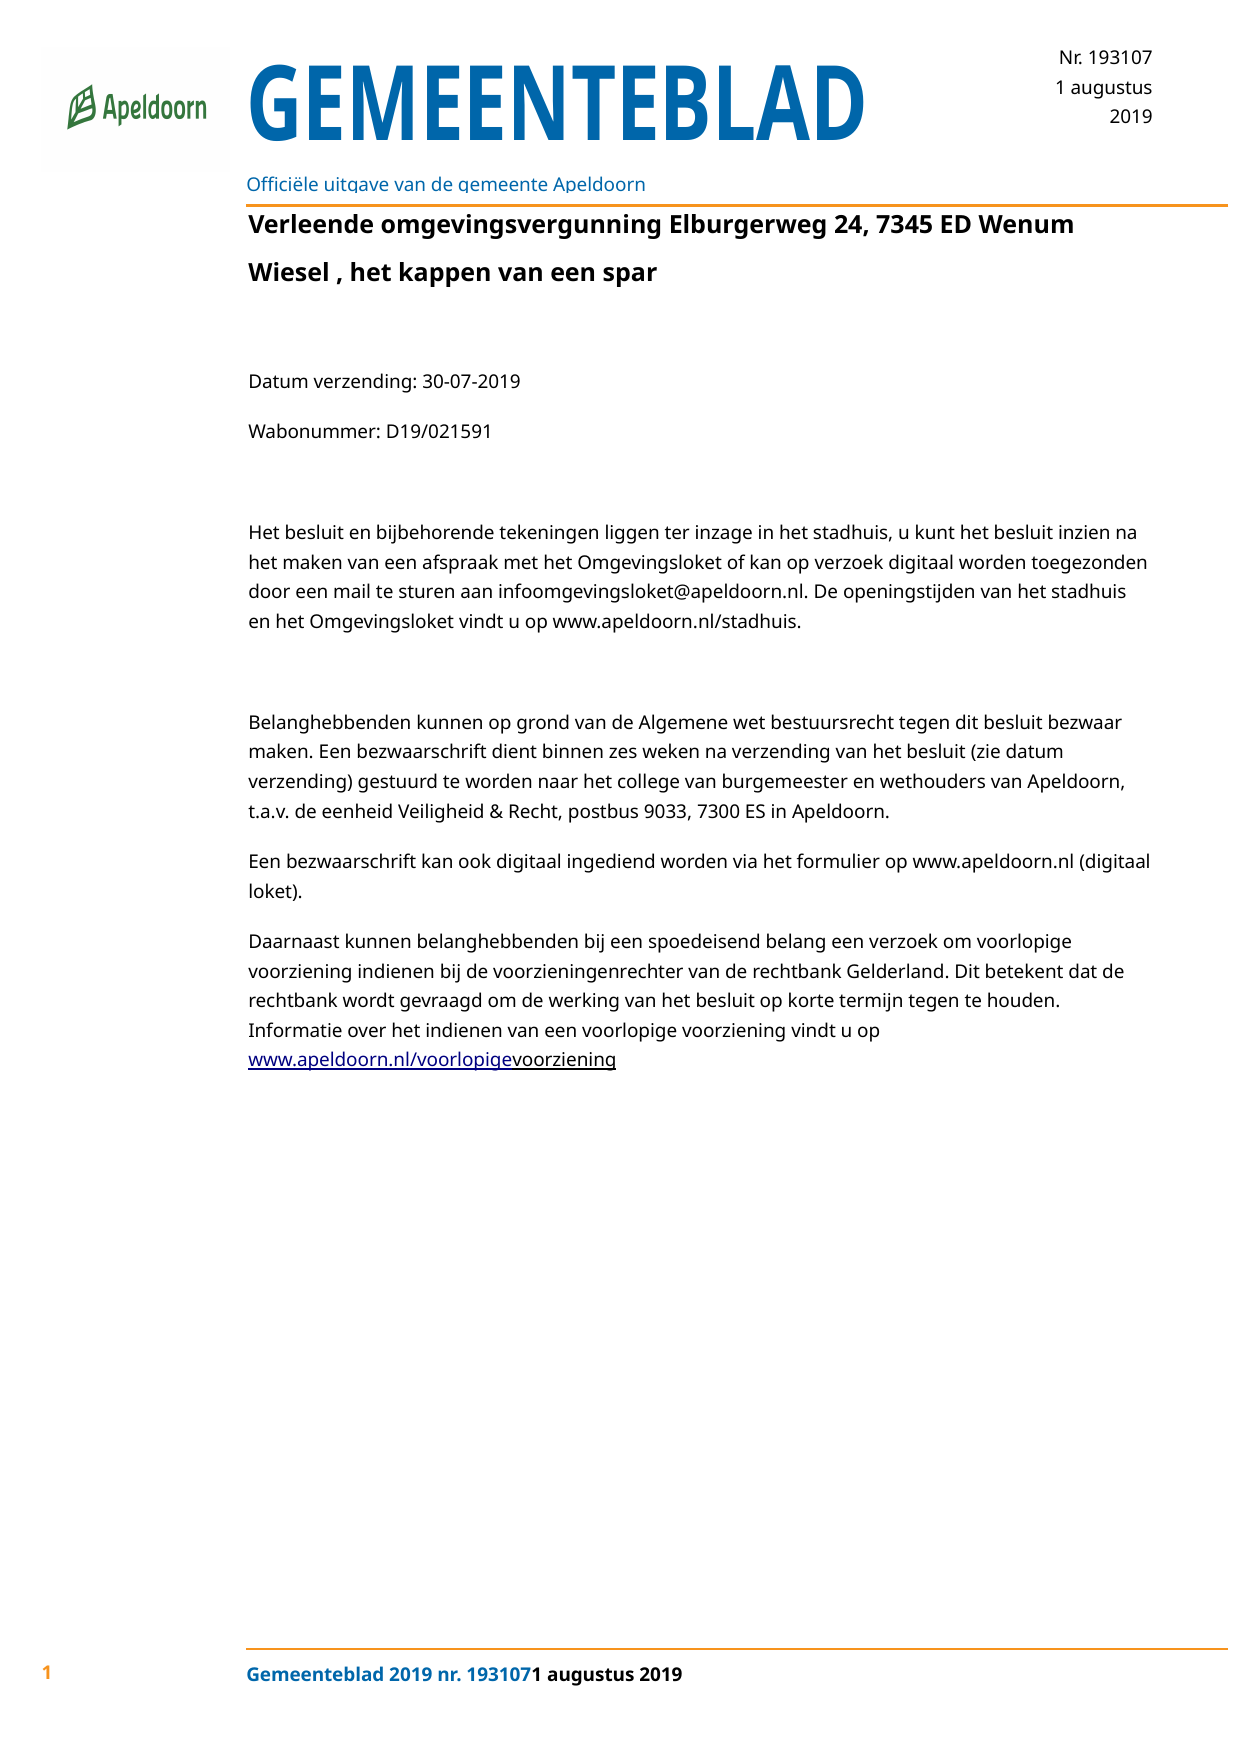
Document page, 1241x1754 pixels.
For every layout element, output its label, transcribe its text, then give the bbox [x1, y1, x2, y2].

text Verleende omgevingsvergunning Elburgerweg 24, 7345 ED Wenum Wiesel , het kappen van een spar [248, 207, 1152, 288]
text Wabonummer: D19/021591 [248, 419, 1152, 444]
text Het besluit en bijbehorende tekeningen liggen ter inzage in het stadhuis, u kunt het besluit inzien na het maken van een afspraak met het Omgevingsloket of kan op verzoek digitaal worden toegezonden door een mail te sturen aan infoomgevingsloket@apeldoorn.nl. De openingstijden van het stadhuis en het Omgevingsloket vindt u op www.apeldoorn.nl/stadhuis. [248, 519, 1152, 634]
text Datum verzending: 30-07-2019 [248, 368, 1152, 394]
text Een bezwaarschrift kan ook digitaal ingediend worden via het formulier op www.apeldoorn.nl (digitaal loket). [248, 848, 1152, 904]
text Daarnaast kunnen belanghebbenden bij een spoedeisend belang een verzoek om voorlopige voorziening indienen bij de voorzieningenrechter van de rechtbank Gelderland. Dit betekent dat de rechtbank wordt gevraagd om de werking van het besluit op korte termijn tegen te houden. Informatie over het indienen van een voorlopige voorziening vindt u op www.apeldoorn.nl/voorlopigevoorziening [248, 928, 1152, 1072]
text Belanghebbenden kunnen op grond van de Algemene wet bestuursrecht tegen dit besluit bezwaar maken. Een bezwaarschrift dient binnen zes weken na verzending van het besluit (zie datum verzending) gestuurd te worden naar het college van burgemeester en wethouders van Apeldoorn, t.a.v. de eenheid Veiligheid & Recht, postbus 9033, 7300 ES in Apeldoorn. [248, 709, 1152, 824]
picture [41, 47, 231, 172]
